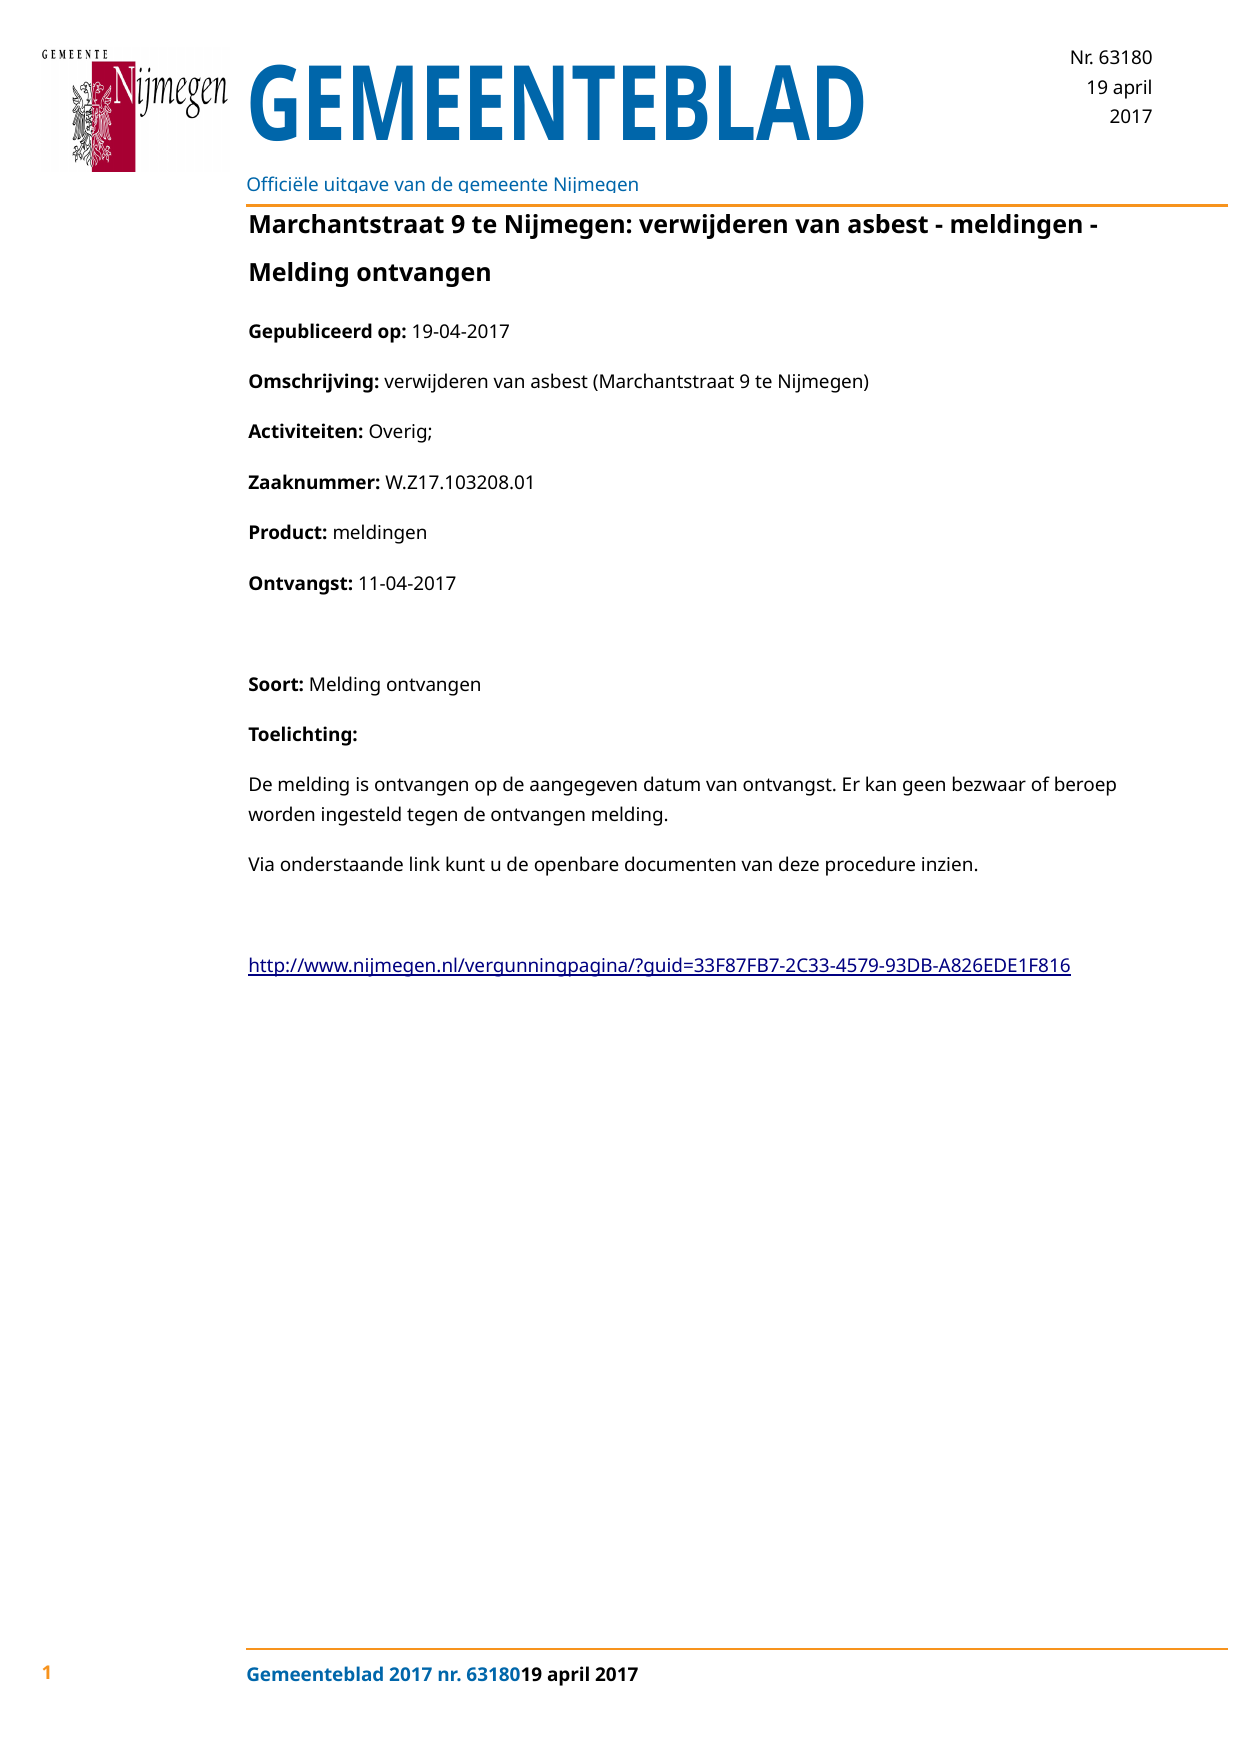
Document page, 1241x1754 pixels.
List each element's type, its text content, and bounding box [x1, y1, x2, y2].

text Soort: Melding ontvangen [248, 671, 1152, 697]
text Ontvangst: 11-04-2017 [248, 570, 1152, 596]
text Gepubliceerd op: 19-04-2017 [248, 318, 1152, 344]
text Marchantstraat 9 te Nijmegen: verwijderen van asbest - meldingen - Melding ontvangen [248, 207, 1152, 288]
text Via onderstaande link kunt u de openbare documenten van deze procedure inzien. [248, 852, 1152, 877]
text Toelichting: [248, 721, 1152, 747]
text Omschrijving: verwijderen van asbest (Marchantstraat 9 te Nijmegen) [248, 368, 1152, 394]
picture [41, 47, 231, 172]
text Activiteiten: Overig; [248, 419, 1152, 444]
text http://www.nijmegen.nl/vergunningpagina/?guid=33F87FB7-2C33-4579-93DB-A826EDE1F816 [248, 952, 1152, 978]
text Zaaknummer: W.Z17.103208.01 [248, 469, 1152, 495]
text Product: meldingen [248, 519, 1152, 545]
text De melding is ontvangen op de aangegeven datum van ontvangst. Er kan geen bezwaar of beroep worden ingesteld tegen de ontvangen melding. [248, 772, 1152, 827]
